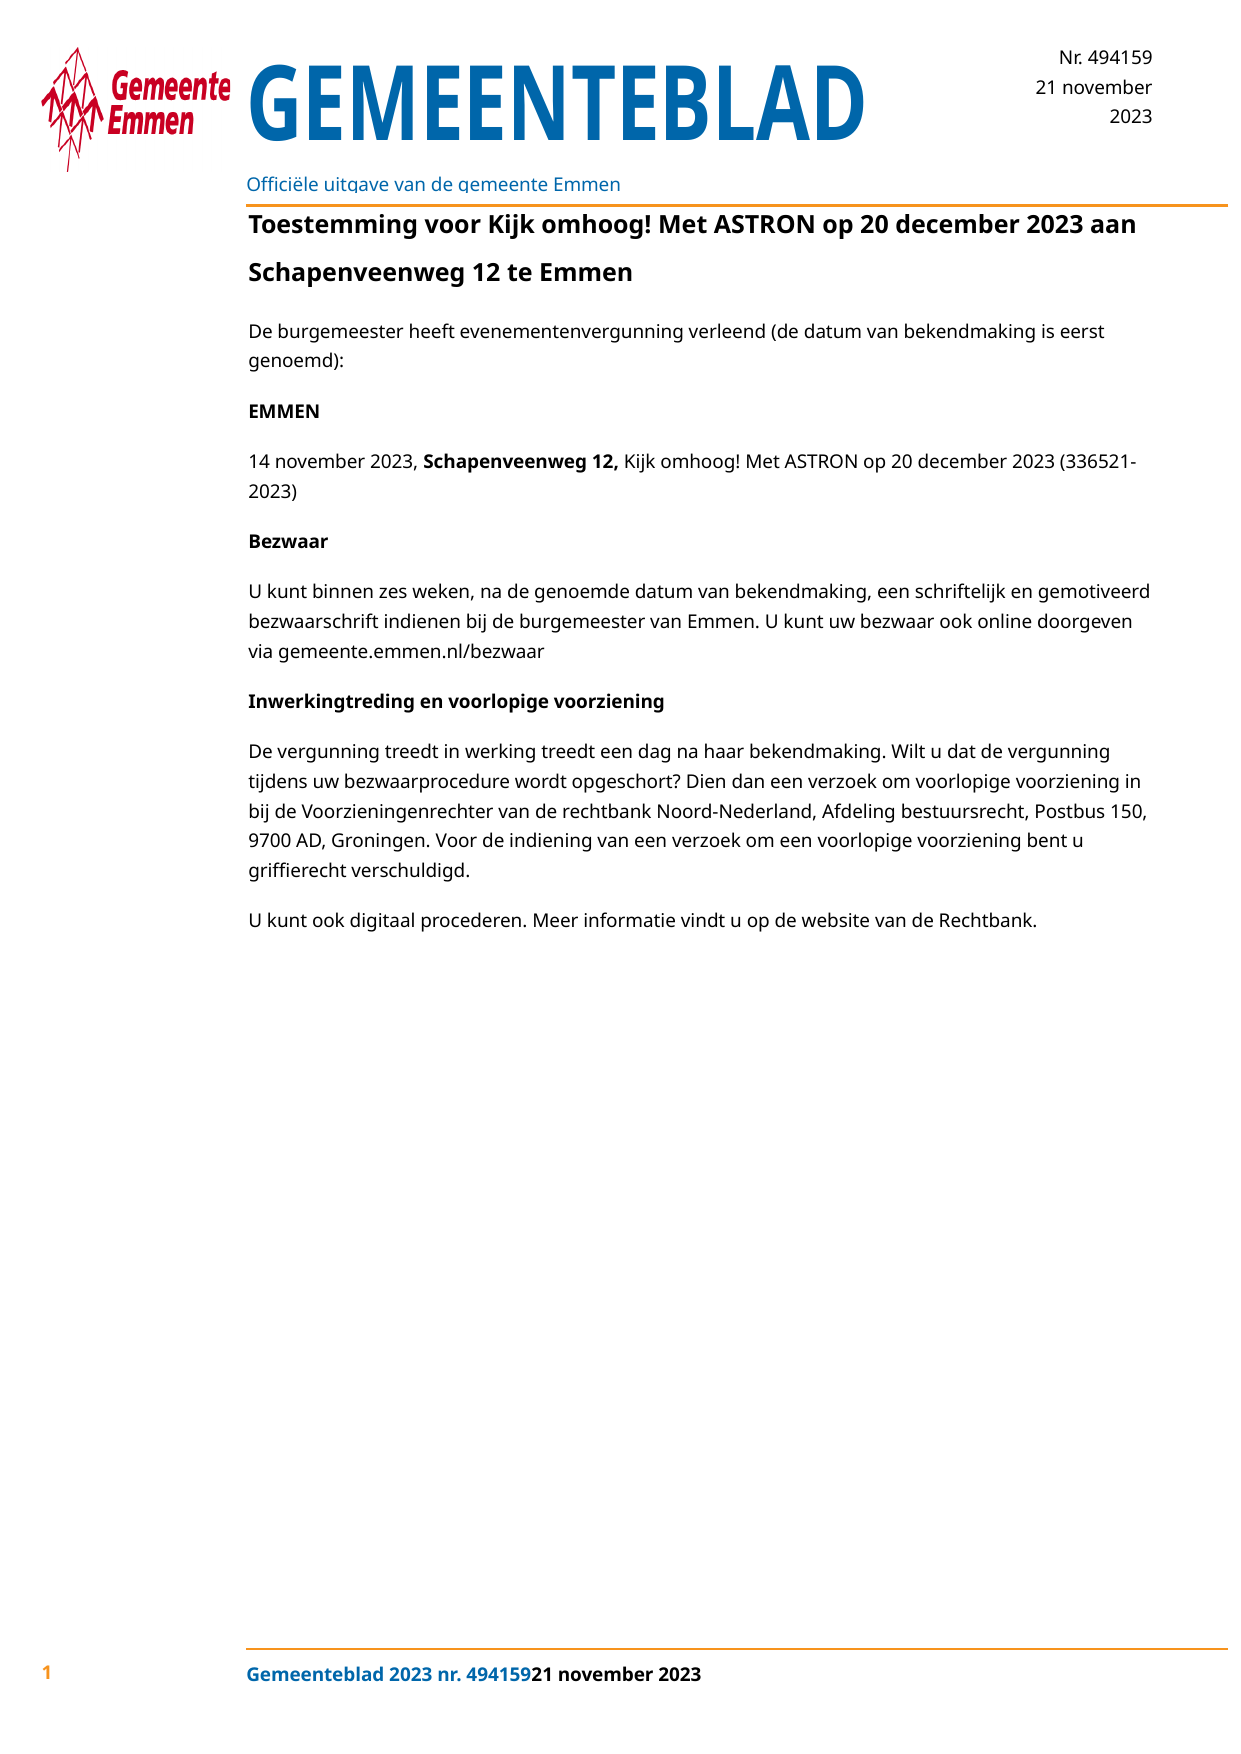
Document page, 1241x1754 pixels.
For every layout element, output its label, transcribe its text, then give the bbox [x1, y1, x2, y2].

text De vergunning treedt in werking treedt een dag na haar bekendmaking. Wilt u dat de vergunning tijdens uw bezwaarprocedure wordt opgeschort? Dien dan een verzoek om voorlopige voorziening in bij de Voorzieningenrechter van de rechtbank Noord-Nederland, Afdeling bestuursrecht, Postbus 150, 9700 AD, Groningen. Voor de indiening van een verzoek om een voorlopige voorziening bent u griffierecht verschuldigd. [248, 739, 1152, 883]
text 14 november 2023, Schapenveenweg 12, Kijk omhoog! Met ASTRON op 20 december 2023 (336521-2023) [248, 448, 1152, 504]
text Bezwaar [248, 528, 1152, 554]
text EMMEN [248, 398, 1152, 424]
text U kunt binnen zes weken, na de genoemde datum van bekendmaking, een schriftelijk en gemotiveerd bezwaarschrift indienen bij de burgemeester van Emmen. U kunt uw bezwaar ook online doorgeven via gemeente.emmen.nl/bezwaar [248, 579, 1152, 664]
text Inwerkingtreding en voorlopige voorziening [248, 688, 1152, 714]
picture [41, 47, 231, 172]
text U kunt ook digitaal procederen. Meer informatie vindt u op de website van de Rechtbank. [248, 907, 1152, 933]
text Toestemming voor Kijk omhoog! Met ASTRON op 20 december 2023 aan Schapenveenweg 12 te Emmen [248, 207, 1152, 288]
text De burgemeester heeft evenementenvergunning verleend (de datum van bekendmaking is eerst genoemd): [248, 318, 1152, 373]
